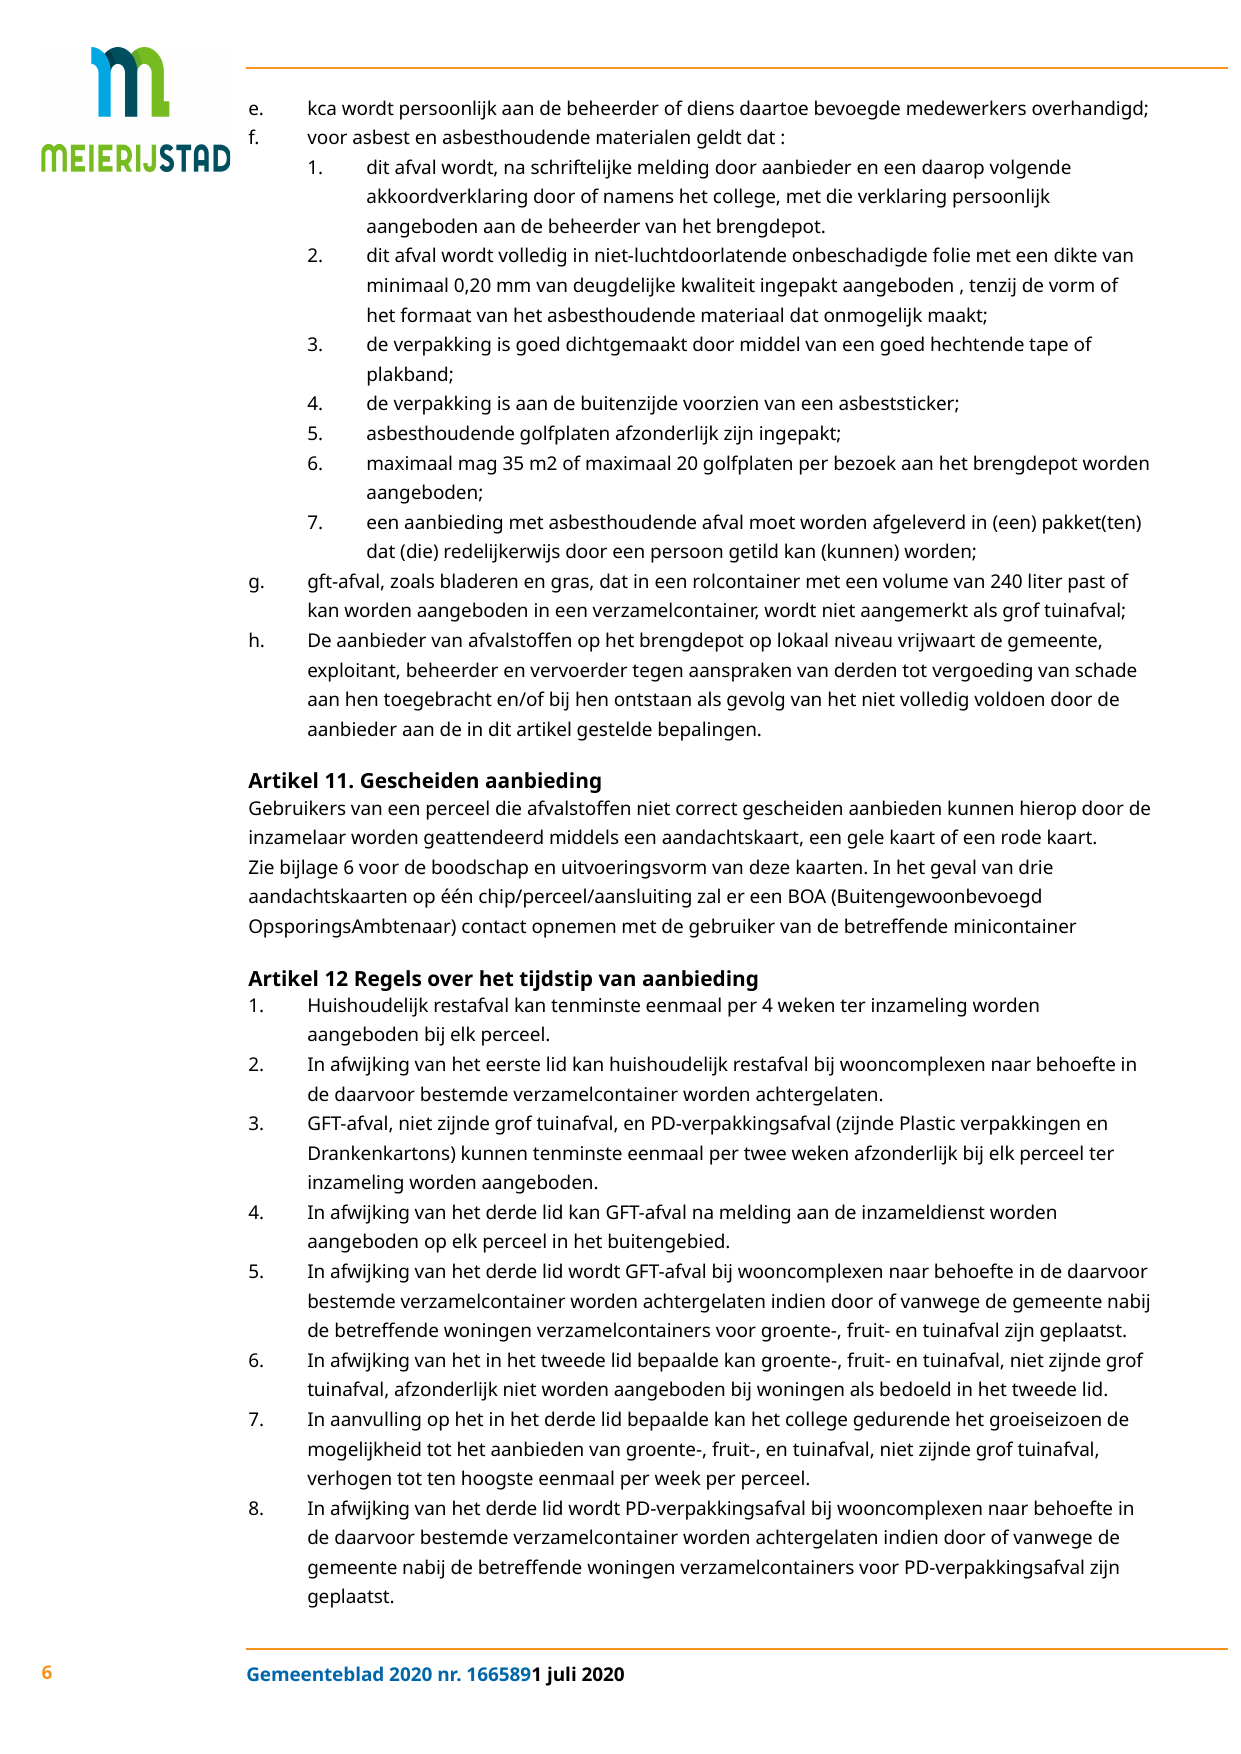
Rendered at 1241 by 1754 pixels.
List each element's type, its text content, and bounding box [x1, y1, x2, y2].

text Zie bijlage 6 voor de boodschap en uitvoeringsvorm van deze kaarten. In het geval van drie aandachtskaarten op één chip/perceel/aansluiting zal er een BOA (Buitengewoonbevoegd OpsporingsAmbtenaar) contact opnemen met de gebruiker van de betreffende minicontainer [248, 854, 1152, 939]
picture [41, 47, 231, 172]
list maximaal mag 35 m2 of maximaal 20 golfplaten per bezoek aan het brengdepot worden aangeboden; [307, 450, 1152, 505]
list GFT-afval, niet zijnde grof tuinafval, en PD-verpakkingsafval (zijnde Plastic verpakkingen en Drankenkartons) kunnen tenminste eenmaal per twee weken afzonderlijk bij elk perceel ter inzameling worden aangeboden. [248, 1110, 1152, 1195]
list In afwijking van het eerste lid kan huishoudelijk restafval bij wooncomplexen naar behoefte in de daarvoor bestemde verzamelcontainer worden achtergelaten. [248, 1051, 1152, 1107]
list In afwijking van het derde lid wordt PD-verpakkingsafval bij wooncomplexen naar behoefte in de daarvoor bestemde verzamelcontainer worden achtergelaten indien door of vanwege de gemeente nabij de betreffende woningen verzamelcontainers voor PD-verpakkingsafval zijn geplaatst. [248, 1495, 1152, 1609]
text Artikel 12 Regels over het tijdstip van aanbieding [248, 964, 1152, 992]
list de verpakking is aan de buitenzijde voorzien van een asbeststicker; [307, 391, 1152, 416]
list De aanbieder van afvalstoffen op het brengdepot op lokaal niveau vrijwaart de gemeente, exploitant, beheerder en vervoerder tegen aanspraken van derden tot vergoeding van schade aan hen toegebracht en/of bij hen ontstaan als gevolg van het niet volledig voldoen door de aanbieder aan de in dit artikel gestelde bepalingen. [248, 627, 1152, 742]
list In aanvulling op het in het derde lid bepaalde kan het college gedurende het groeiseizoen de mogelijkheid tot het aanbieden van groente-, fruit-, en tuinafval, niet zijnde grof tuinafval, verhogen tot ten hoogste eenmaal per week per perceel. [248, 1406, 1152, 1491]
list een aanbieding met asbesthoudende afval moet worden afgeleverd in (een) pakket(ten) dat (die) redelijkerwijs door een persoon getild kan (kunnen) worden; [307, 509, 1152, 564]
text Artikel 11. Gescheiden aanbieding [248, 766, 1152, 795]
list In afwijking van het derde lid kan GFT-afval na melding aan de inzameldienst worden aangeboden op elk perceel in het buitengebied. [248, 1199, 1152, 1254]
list Huishoudelijk restafval kan tenminste eenmaal per 4 weken ter inzameling worden aangeboden bij elk perceel. [248, 992, 1152, 1047]
list de verpakking is goed dichtgemaakt door middel van een goed hechtende tape of plakband; [307, 331, 1152, 387]
text Gebruikers van een perceel die afvalstoffen niet correct gescheiden aanbieden kunnen hierop door de inzamelaar worden geattendeerd middels een aandachtskaart, een gele kaart of een rode kaart. [248, 795, 1152, 850]
list dit afval wordt, na schriftelijke melding door aanbieder en een daarop volgende akkoordverklaring door of namens het college, met die verklaring persoonlijk aangeboden aan de beheerder van het brengdepot. [307, 154, 1152, 239]
list In afwijking van het derde lid wordt GFT-afval bij wooncomplexen naar behoefte in de daarvoor bestemde verzamelcontainer worden achtergelaten indien door of vanwege de gemeente nabij de betreffende woningen verzamelcontainers voor groente-, fruit- en tuinafval zijn geplaatst. [248, 1258, 1152, 1343]
list voor asbest en asbesthoudende materialen geldt dat : [248, 124, 1152, 150]
list gft-afval, zoals bladeren en gras, dat in een rolcontainer met een volume van 240 liter past of kan worden aangeboden in een verzamelcontainer, wordt niet aangemerkt als grof tuinafval; [248, 568, 1152, 623]
list asbesthoudende golfplaten afzonderlijk zijn ingepakt; [307, 420, 1152, 446]
list kca wordt persoonlijk aan de beheerder of diens daartoe bevoegde medewerkers overhandigd; [248, 95, 1152, 121]
list In afwijking van het in het tweede lid bepaalde kan groente-, fruit- en tuinafval, niet zijnde grof tuinafval, afzonderlijk niet worden aangeboden bij woningen als bedoeld in het tweede lid. [248, 1347, 1152, 1402]
list dit afval wordt volledig in niet-luchtdoorlatende onbeschadigde folie met een dikte van minimaal 0,20 mm van deugdelijke kwaliteit ingepakt aangeboden , tenzij de vorm of het formaat van het asbesthoudende materiaal dat onmogelijk maakt; [307, 243, 1152, 328]
